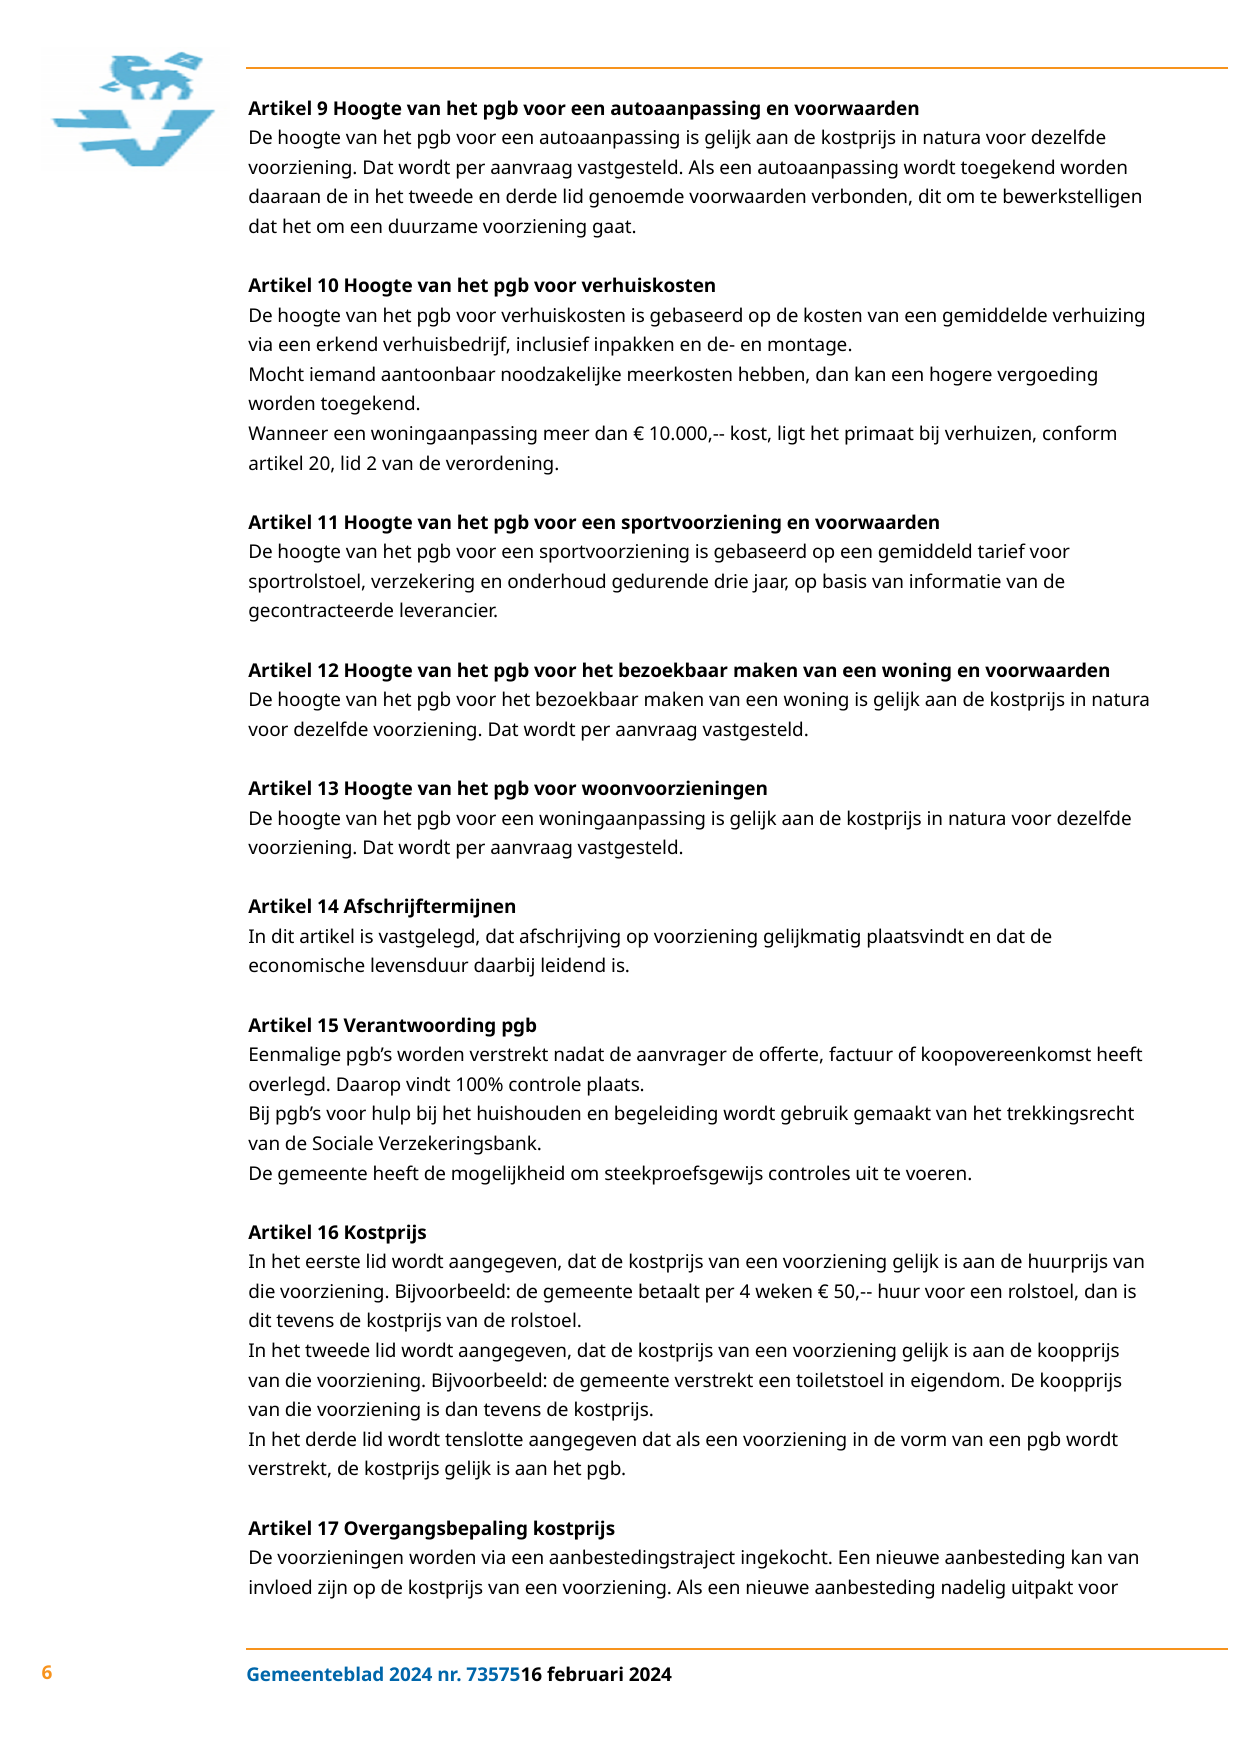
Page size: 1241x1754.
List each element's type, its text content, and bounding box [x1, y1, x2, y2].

text Artikel 9 Hoogte van het pgb voor een autoaanpassing en voorwaarden [248, 95, 1152, 121]
text Artikel 17 Overgangsbepaling kostprijs [248, 1515, 1152, 1541]
text De hoogte van het pgb voor het bezoekbaar maken van een woning is gelijk aan de kostprijs in natura voor dezelfde voorziening. Dat wordt per aanvraag vastgesteld. [248, 686, 1152, 742]
text Artikel 13 Hoogte van het pgb voor woonvoorzieningen [248, 775, 1152, 801]
text In dit artikel is vastgelegd, dat afschrijving op voorziening gelijkmatig plaatsvindt en dat de economische levensduur daarbij leidend is. [248, 923, 1152, 978]
text De hoogte van het pgb voor verhuiskosten is gebaseerd op de kosten van een gemiddelde verhuizing via een erkend verhuisbedrijf, inclusief inpakken en de- en montage. [248, 302, 1152, 357]
text Artikel 12 Hoogte van het pgb voor het bezoekbaar maken van een woning en voorwaarden [248, 657, 1152, 683]
text Artikel 16 Kostprijs [248, 1219, 1152, 1245]
text Mocht iemand aantoonbaar noodzakelijke meerkosten hebben, dan kan een hogere vergoeding worden toegekend. [248, 361, 1152, 416]
text In het eerste lid wordt aangegeven, dat de kostprijs van een voorziening gelijk is aan de huurprijs van die voorziening. Bijvoorbeeld: de gemeente betaalt per 4 weken € 50,-- huur voor een rolstoel, dan is dit tevens de kostprijs van de rolstoel. [248, 1248, 1152, 1333]
text De hoogte van het pgb voor een woningaanpassing is gelijk aan de kostprijs in natura voor dezelfde voorziening. Dat wordt per aanvraag vastgesteld. [248, 805, 1152, 860]
text De gemeente heeft de mogelijkheid om steekproefsgewijs controles uit te voeren. [248, 1160, 1152, 1186]
text De voorzieningen worden via een aanbestedingstraject ingekocht. Een nieuwe aanbesteding kan van invloed zijn op de kostprijs van een voorziening. Als een nieuwe aanbesteding nadelig uitpakt voor [248, 1544, 1152, 1600]
text In het tweede lid wordt aangegeven, dat de kostprijs van een voorziening gelijk is aan de koopprijs van die voorziening. Bijvoorbeeld: de gemeente verstrekt een toiletstoel in eigendom. De koopprijs van die voorziening is dan tevens de kostprijs. [248, 1337, 1152, 1422]
text Artikel 14 Afschrijftermijnen [248, 893, 1152, 919]
text Wanneer een woningaanpassing meer dan € 10.000,-- kost, ligt het primaat bij verhuizen, conform artikel 20, lid 2 van de verordening. [248, 420, 1152, 476]
text De hoogte van het pgb voor een sportvoorziening is gebaseerd op een gemiddeld tarief voor sportrolstoel, verzekering en onderhoud gedurende drie jaar, op basis van informatie van de gecontracteerde leverancier. [248, 538, 1152, 623]
text Artikel 11 Hoogte van het pgb voor een sportvoorziening en voorwaarden [248, 509, 1152, 535]
text De hoogte van het pgb voor een autoaanpassing is gelijk aan de kostprijs in natura voor dezelfde voorziening. Dat wordt per aanvraag vastgesteld. Als een autoaanpassing wordt toegekend worden daaraan de in het tweede en derde lid genoemde voorwaarden verbonden, dit om te bewerkstelligen dat het om een duurzame voorziening gaat. [248, 124, 1152, 239]
text Bij pgb’s voor hulp bij het huishouden en begeleiding wordt gebruik gemaakt van het trekkingsrecht van de Sociale Verzekeringsbank. [248, 1101, 1152, 1156]
text Artikel 15 Verantwoording pgb [248, 1012, 1152, 1038]
text Artikel 10 Hoogte van het pgb voor verhuiskosten [248, 272, 1152, 298]
picture [41, 47, 231, 172]
text In het derde lid wordt tenslotte aangegeven dat als een voorziening in de vorm van een pgb wordt verstrekt, de kostprijs gelijk is aan het pgb. [248, 1426, 1152, 1481]
text Eenmalige pgb’s worden verstrekt nadat de aanvrager de offerte, factuur of koopovereenkomst heeft overlegd. Daarop vindt 100% controle plaats. [248, 1041, 1152, 1097]
